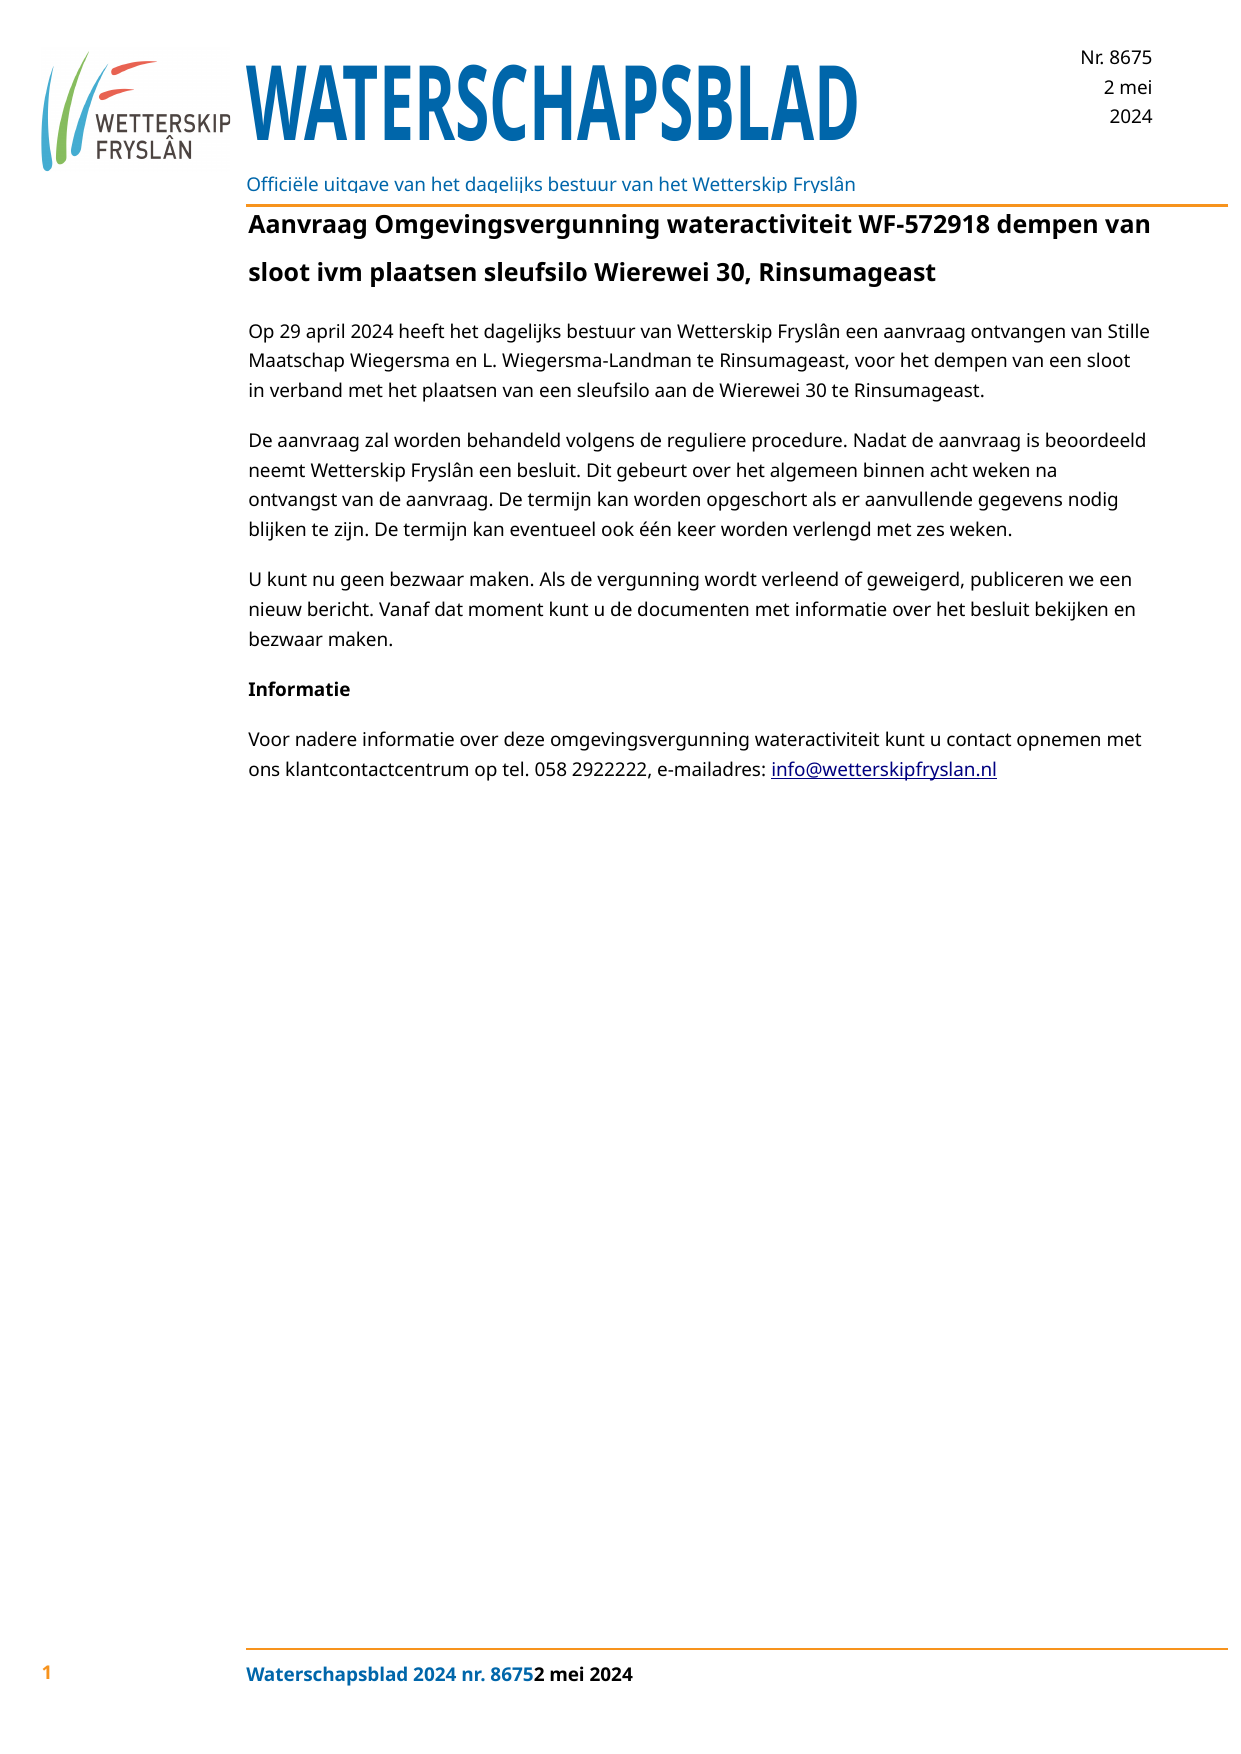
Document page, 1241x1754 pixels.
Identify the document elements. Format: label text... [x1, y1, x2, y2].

text Informatie [248, 676, 1152, 702]
text U kunt nu geen bezwaar maken. Als de vergunning wordt verleend of geweigerd, publiceren we een nieuw bericht. Vanaf dat moment kunt u de documenten met informatie over het besluit bekijken en bezwaar maken. [248, 567, 1152, 652]
picture [41, 47, 231, 172]
text Aanvraag Omgevingsvergunning wateractiviteit WF-572918 dempen van sloot ivm plaatsen sleufsilo Wierewei 30, Rinsumageast [248, 207, 1152, 288]
text Voor nadere informatie over deze omgevingsvergunning wateractiviteit kunt u contact opnemen met ons klantcontactcentrum op tel. 058 2922222, e-mailadres: info@wetterskipfryslan.nl [248, 727, 1152, 782]
text Op 29 april 2024 heeft het dagelijks bestuur van Wetterskip Fryslân een aanvraag ontvangen van Stille Maatschap Wiegersma en L. Wiegersma-Landman te Rinsumageast, voor het dempen van een sloot in verband met het plaatsen van een sleufsilo aan de Wierewei 30 te Rinsumageast. [248, 318, 1152, 403]
text De aanvraag zal worden behandeld volgens de reguliere procedure. Nadat de aanvraag is beoordeeld neemt Wetterskip Fryslân een besluit. Dit gebeurt over het algemeen binnen acht weken na ontvangst van de aanvraag. De termijn kan worden opgeschort als er aanvullende gegevens nodig blijken te zijn. De termijn kan eventueel ook één keer worden verlengd met zes weken. [248, 427, 1152, 542]
